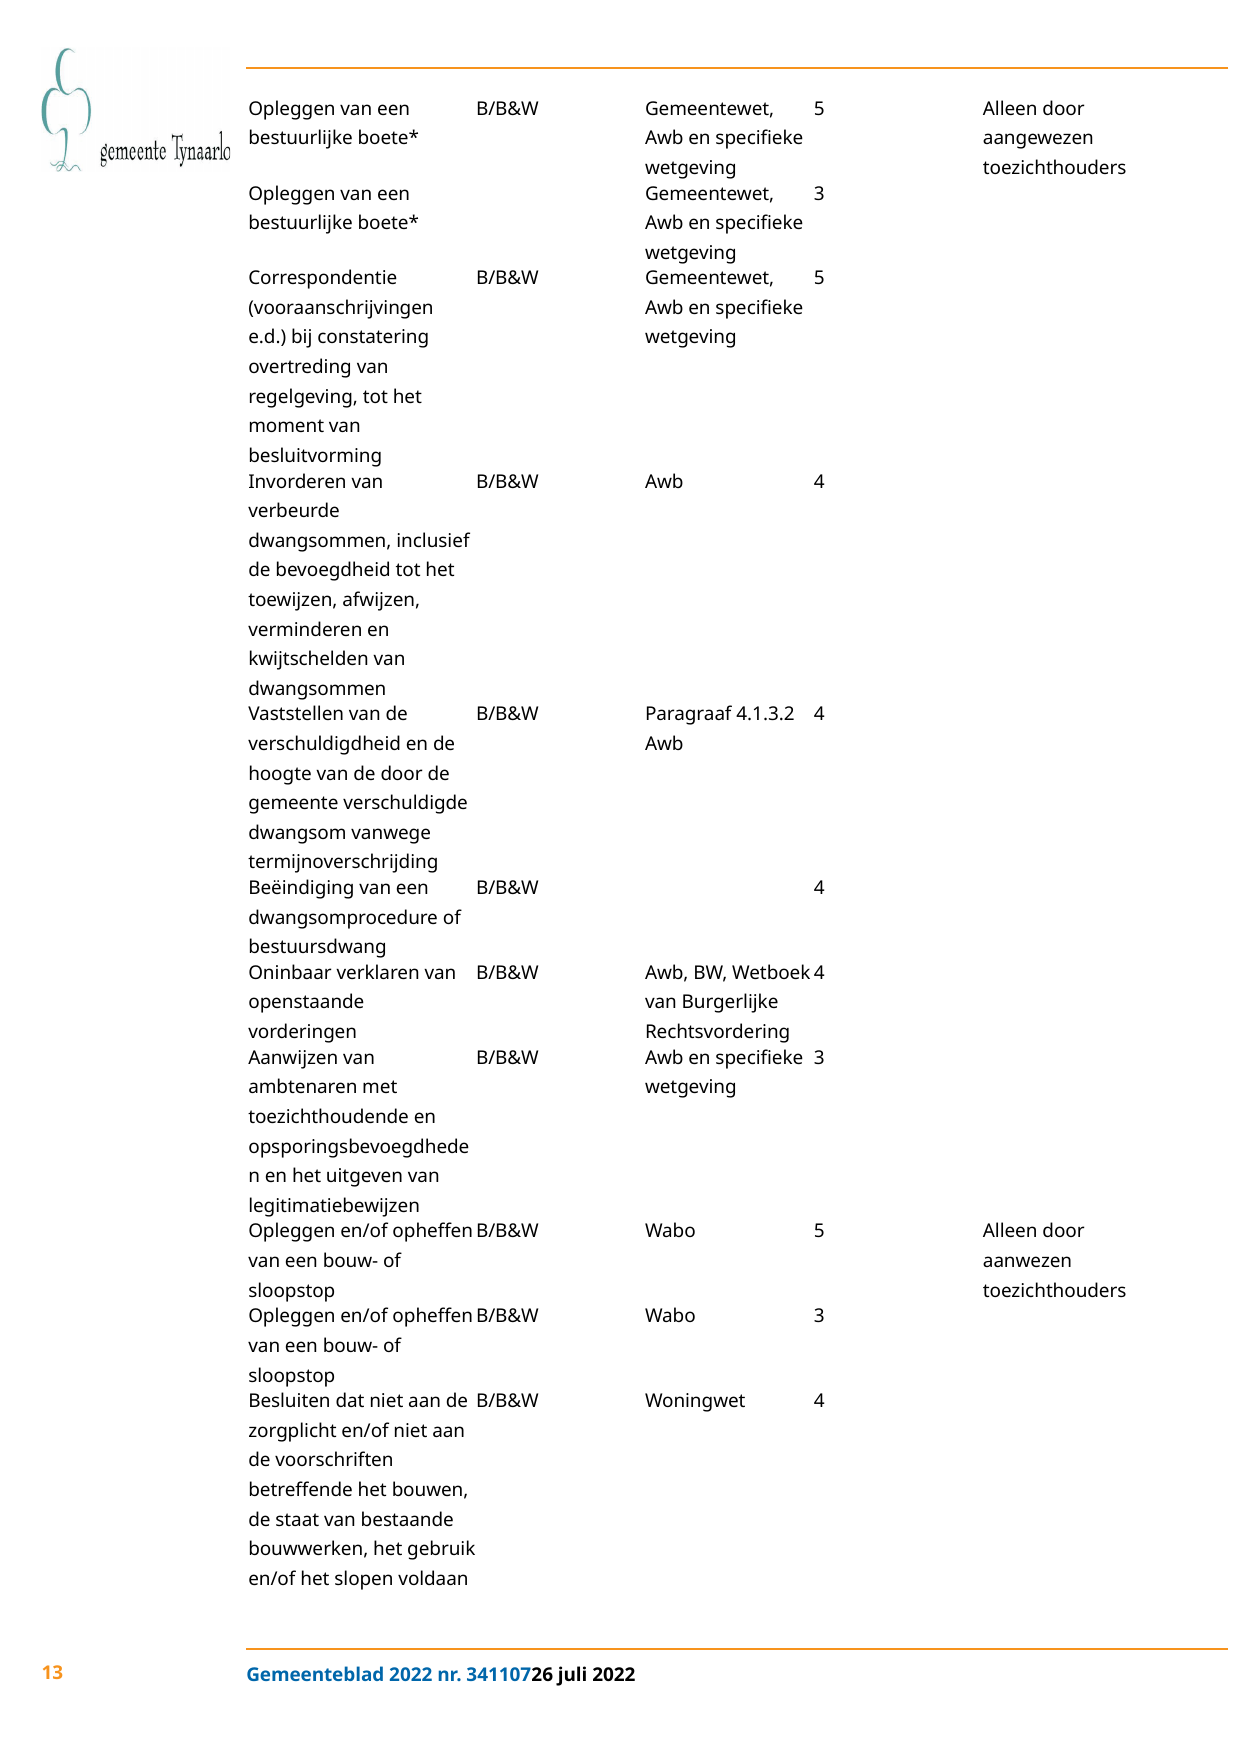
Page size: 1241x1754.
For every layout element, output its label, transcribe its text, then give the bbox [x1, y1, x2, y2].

table_cell [476, 180, 645, 264]
table_cell Vaststellen van de verschuldigdheid en de hoogte van de door de gemeente verschuldigde dwangsom vanwege termijnoverschrijding [248, 701, 476, 874]
table_cell Besluiten dat niet aan de zorgplicht en/of niet aan de voorschriften betreffende het bouwen, de staat van bestaande bouwwerken, het gebruik en/of het slopen voldaan [248, 1388, 476, 1591]
table_cell 5 [814, 95, 983, 180]
table_cell B/B&W [476, 701, 645, 874]
table_cell B/B&W [476, 1303, 645, 1387]
table_cell Wabo [645, 1218, 814, 1303]
table_cell 4 [814, 701, 983, 874]
table_cell 3 [814, 180, 983, 264]
table_cell Woningwet [645, 1388, 814, 1591]
table_cell B/B&W [476, 1388, 645, 1591]
table_cell [983, 959, 1152, 1044]
table_cell 3 [814, 1303, 983, 1387]
table_cell Beëindiging van een dwangsomprocedure of bestuursdwang [248, 874, 476, 959]
table_cell B/B&W [476, 468, 645, 701]
table_cell Opleggen van een bestuurlijke boete* [248, 95, 476, 180]
table_cell Alleen door aangewezen toezichthouders [983, 95, 1152, 180]
table_cell Correspondentie (vooraanschrijvingen e.d.) bij constatering overtreding van regelgeving, tot het moment van besluitvorming [248, 265, 476, 468]
table_cell Opleggen en/of opheffen van een bouw- of sloopstop [248, 1303, 476, 1387]
table_cell 5 [814, 265, 983, 468]
table_cell [983, 1388, 1152, 1591]
table_cell 4 [814, 468, 983, 701]
table_cell [983, 1044, 1152, 1218]
table_cell 4 [814, 1388, 983, 1591]
table_cell Wabo [645, 1303, 814, 1387]
table_cell B/B&W [476, 874, 645, 959]
table_cell [983, 265, 1152, 468]
table_cell Opleggen van een bestuurlijke boete* [248, 180, 476, 264]
table_cell [983, 1303, 1152, 1387]
table_cell 5 [814, 1218, 983, 1303]
picture [41, 47, 231, 172]
table_cell [983, 180, 1152, 264]
table_cell 3 [814, 1044, 983, 1218]
table_cell Awb en specifieke wetgeving [645, 1044, 814, 1218]
table_cell Gemeentewet, Awb en specifieke wetgeving [645, 265, 814, 468]
table_cell 4 [814, 959, 983, 1044]
table_cell B/B&W [476, 1218, 645, 1303]
table_cell Opleggen en/of opheffen van een bouw- of sloopstop [248, 1218, 476, 1303]
table_cell Invorderen van verbeurde dwangsommen, inclusief de bevoegdheid tot het toewijzen, afwijzen, verminderen en kwijtschelden van dwangsommen [248, 468, 476, 701]
table_cell B/B&W [476, 95, 645, 180]
table_cell B/B&W [476, 959, 645, 1044]
table_cell Alleen door aanwezen toezichthouders [983, 1218, 1152, 1303]
table_cell Oninbaar verklaren van openstaande vorderingen [248, 959, 476, 1044]
table_cell [983, 701, 1152, 874]
table_cell B/B&W [476, 265, 645, 468]
table_cell [983, 468, 1152, 701]
table_cell 4 [814, 874, 983, 959]
table_cell B/B&W [476, 1044, 645, 1218]
table_cell Aanwijzen van ambtenaren met toezichthoudende en opsporingsbevoegdheden en het uitgeven van legitimatiebewijzen [248, 1044, 476, 1218]
table_cell Gemeentewet, Awb en specifieke wetgeving [645, 180, 814, 264]
table_cell [983, 874, 1152, 959]
table_cell [645, 874, 814, 959]
table_cell Gemeentewet, Awb en specifieke wetgeving [645, 95, 814, 180]
table_cell Paragraaf 4.1.3.2 Awb [645, 701, 814, 874]
table_cell Awb, BW, Wetboek van Burgerlijke Rechtsvordering [645, 959, 814, 1044]
table_cell Awb [645, 468, 814, 701]
